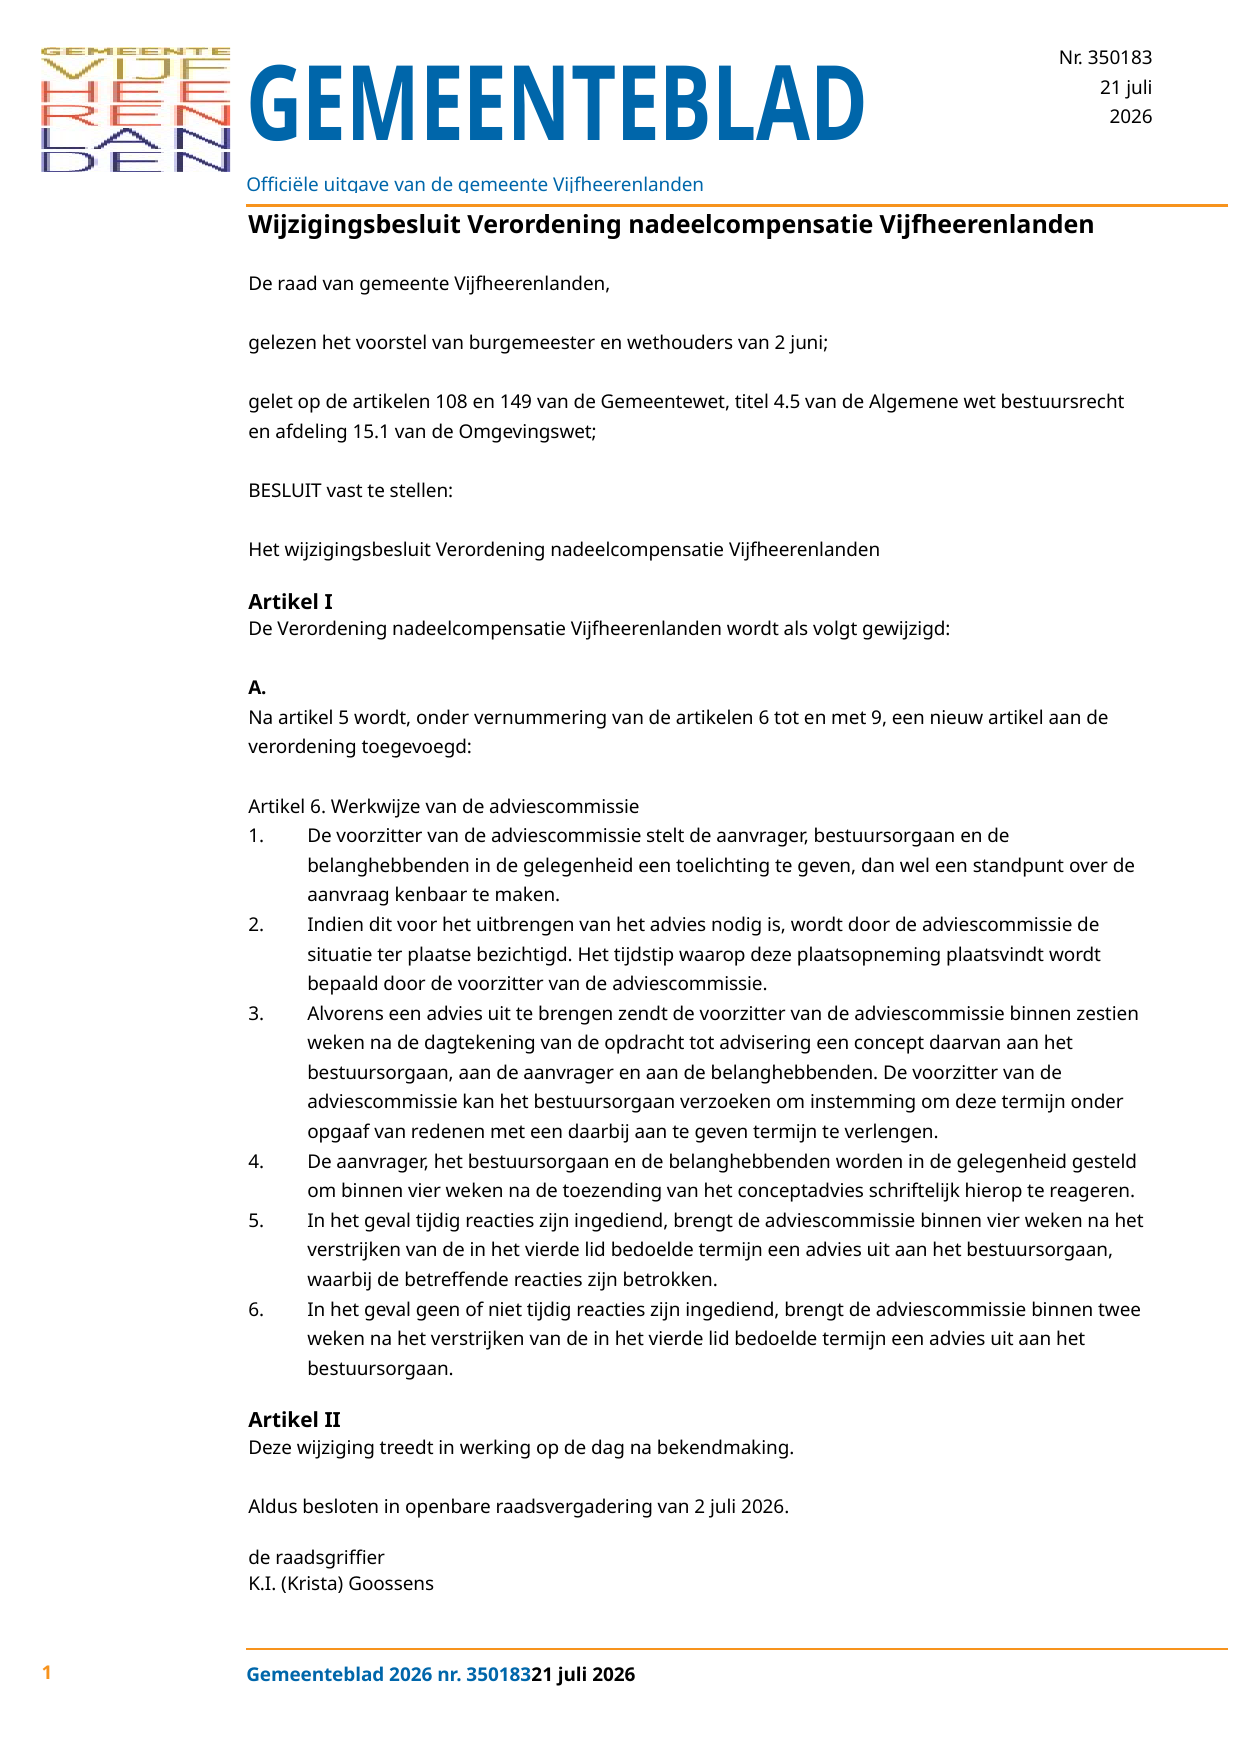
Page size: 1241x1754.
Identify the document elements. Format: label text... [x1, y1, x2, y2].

text gelet op de artikelen 108 en 149 van de Gemeentewet, titel 4.5 van de Algemene wet bestuursrecht en afdeling 15.1 van de Omgevingswet; [248, 389, 1152, 444]
list Alvorens een advies uit te brengen zendt de voorzitter van de adviescommissie binnen zestien weken na de dagtekening van de opdracht tot advisering een concept daarvan aan het bestuursorgaan, aan de aanvrager en aan de belanghebbenden. De voorzitter van de adviescommissie kan het bestuursorgaan verzoeken om instemming om deze termijn onder opgaaf van redenen met een daarbij aan te geven termijn te verlengen. [248, 1000, 1152, 1144]
list Indien dit voor het uitbrengen van het advies nodig is, wordt door de adviescommissie de situatie ter plaatse bezichtigd. Het tijdstip waarop deze plaatsopneming plaatsvindt wordt bepaald door de voorzitter van de adviescommissie. [248, 911, 1152, 996]
list De aanvrager, het bestuursorgaan en de belanghebbenden worden in de gelegenheid gesteld om binnen vier weken na de toezending van het conceptadvies schriftelijk hierop te reageren. [248, 1148, 1152, 1203]
text K.I. (Krista) Goossens [248, 1570, 1152, 1596]
text Artikel I [248, 587, 1152, 615]
text Na artikel 5 wordt, onder vernummering van de artikelen 6 tot en met 9, een nieuw artikel aan de verordening toegevoegd: [248, 704, 1152, 759]
text de raadsgriffier [248, 1544, 1152, 1570]
list In het geval tijdig reacties zijn ingediend, brengt de adviescommissie binnen vier weken na het verstrijken van de in het vierde lid bedoelde termijn een advies uit aan het bestuursorgaan, waarbij de betreffende reacties zijn betrokken. [248, 1207, 1152, 1292]
text De Verordening nadeelcompensatie Vijfheerenlanden wordt als volgt gewijzigd: [248, 615, 1152, 641]
text Artikel II [248, 1405, 1152, 1434]
text Wijzigingsbesluit Verordening nadeelcompensatie Vijfheerenlanden [248, 207, 1152, 241]
text De raad van gemeente Vijfheerenlanden, [248, 270, 1152, 296]
text Het wijzigingsbesluit Verordening nadeelcompensatie Vijfheerenlanden [248, 537, 1152, 562]
text gelezen het voorstel van burgemeester en wethouders van 2 juni; [248, 329, 1152, 355]
text Aldus besloten in openbare raadsvergadering van 2 juli 2026. [248, 1493, 1152, 1519]
text A. [248, 674, 1152, 700]
text BESLUIT vast te stellen: [248, 477, 1152, 503]
text Artikel 6. Werkwijze van de adviescommissie [248, 793, 1152, 819]
list In het geval geen of niet tijdig reacties zijn ingediend, brengt de adviescommissie binnen twee weken na het verstrijken van de in het vierde lid bedoelde termijn een advies uit aan het bestuursorgaan. [248, 1296, 1152, 1381]
picture [41, 47, 231, 172]
list De voorzitter van de adviescommissie stelt de aanvrager, bestuursorgaan en de belanghebbenden in de gelegenheid een toelichting te geven, dan wel een standpunt over de aanvraag kenbaar te maken. [248, 822, 1152, 907]
text Deze wijziging treedt in werking op de dag na bekendmaking. [248, 1434, 1152, 1459]
